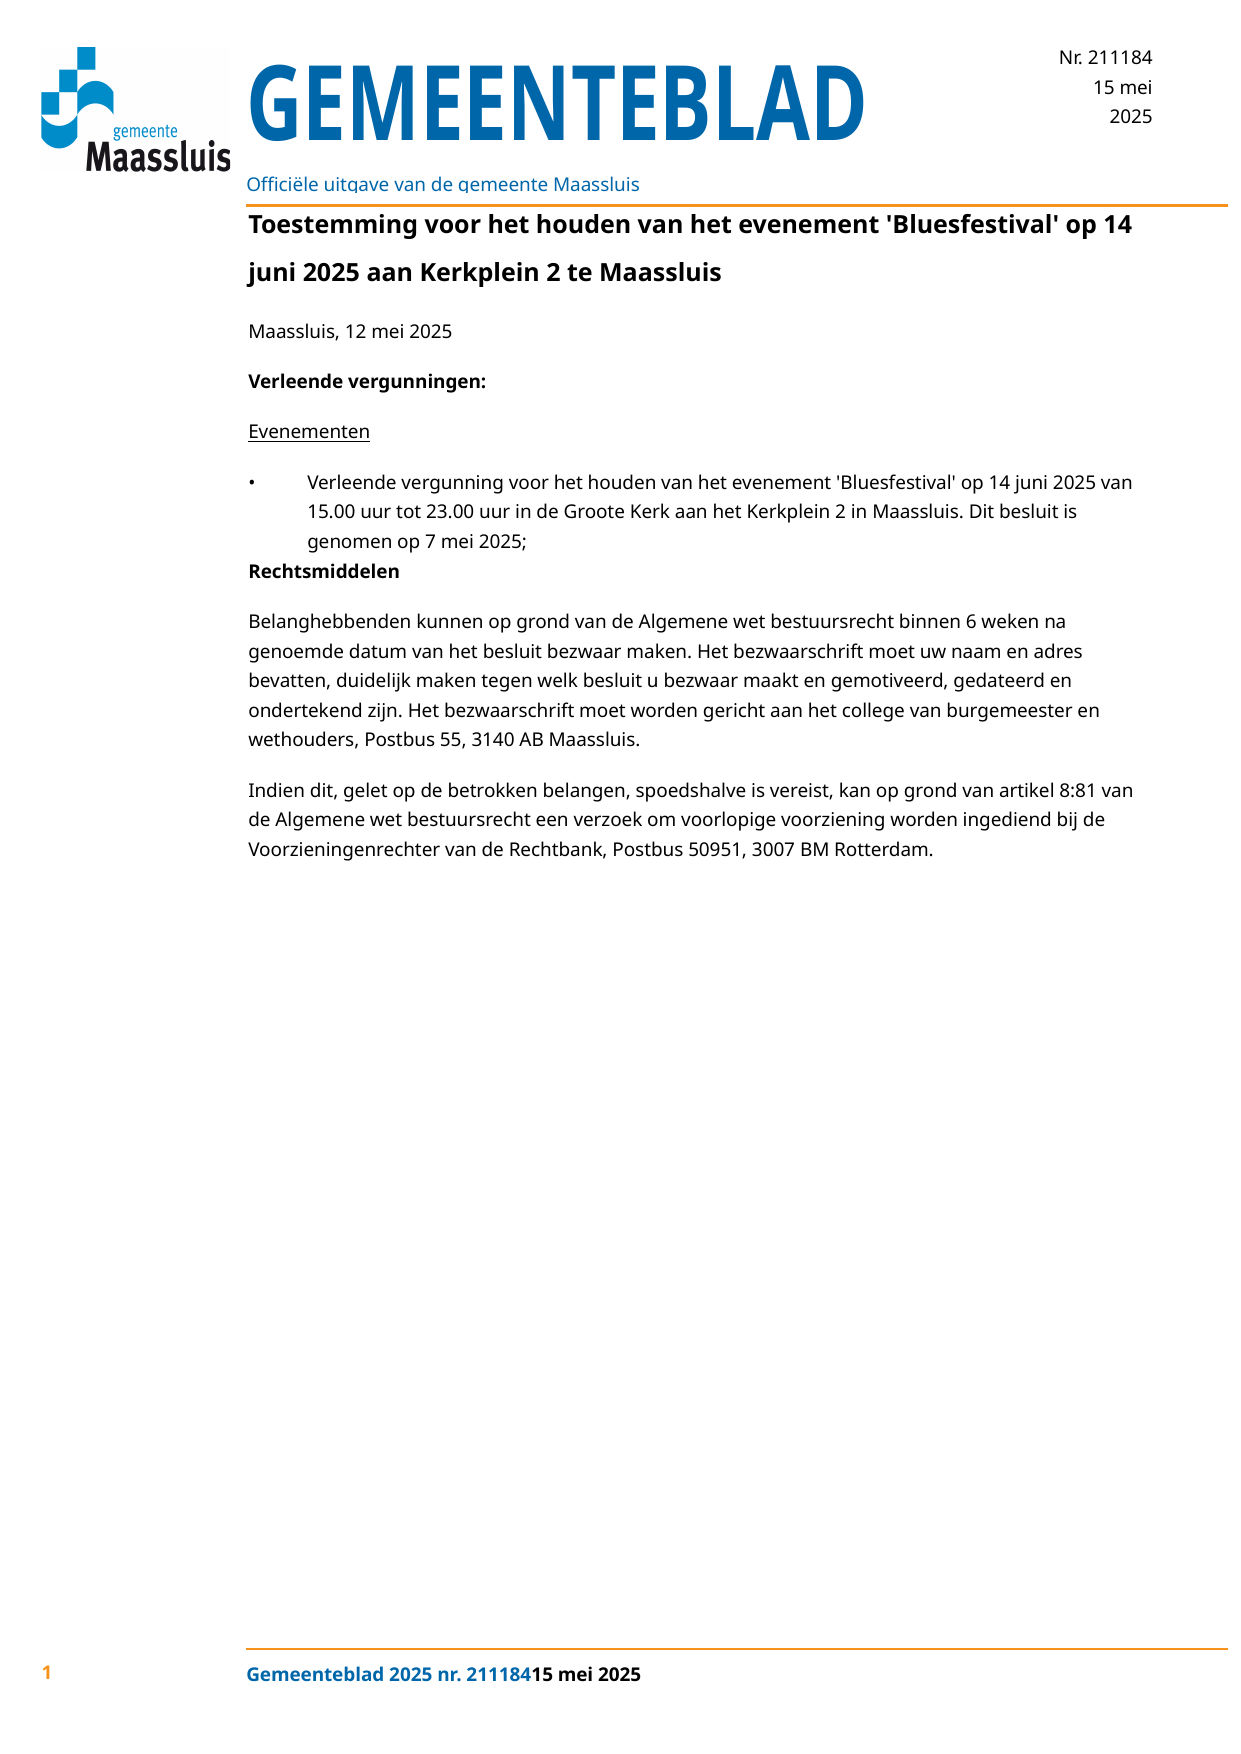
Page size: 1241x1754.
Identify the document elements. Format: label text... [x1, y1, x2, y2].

text Rechtsmiddelen [248, 558, 1152, 584]
text Indien dit, gelet op de betrokken belangen, spoedshalve is vereist, kan op grond van artikel 8:81 van de Algemene wet bestuursrecht een verzoek om voorlopige voorziening worden ingediend bij de Voorzieningenrechter van de Rechtbank, Postbus 50951, 3007 BM Rotterdam. [248, 777, 1152, 862]
text Evenementen [248, 419, 1152, 444]
list Verleende vergunning voor het houden van het evenement 'Bluesfestival' op 14 juni 2025 van 15.00 uur tot 23.00 uur in de Groote Kerk aan het Kerkplein 2 in Maassluis. Dit besluit is genomen op 7 mei 2025; [248, 469, 1152, 554]
text Maassluis, 12 mei 2025 [248, 318, 1152, 344]
text Verleende vergunningen: [248, 368, 1152, 394]
text Toestemming voor het houden van het evenement 'Bluesfestival' op 14 juni 2025 aan Kerkplein 2 te Maassluis [248, 207, 1152, 288]
text Belanghebbenden kunnen op grond van de Algemene wet bestuursrecht binnen 6 weken na genoemde datum van het besluit bezwaar maken. Het bezwaarschrift moet uw naam en adres bevatten, duidelijk maken tegen welk besluit u bezwaar maakt en gemotiveerd, gedateerd en ondertekend zijn. Het bezwaarschrift moet worden gericht aan het college van burgemeester en wethouders, Postbus 55, 3140 AB Maassluis. [248, 608, 1152, 752]
picture [41, 47, 231, 172]
picture [41, 47, 77, 92]
